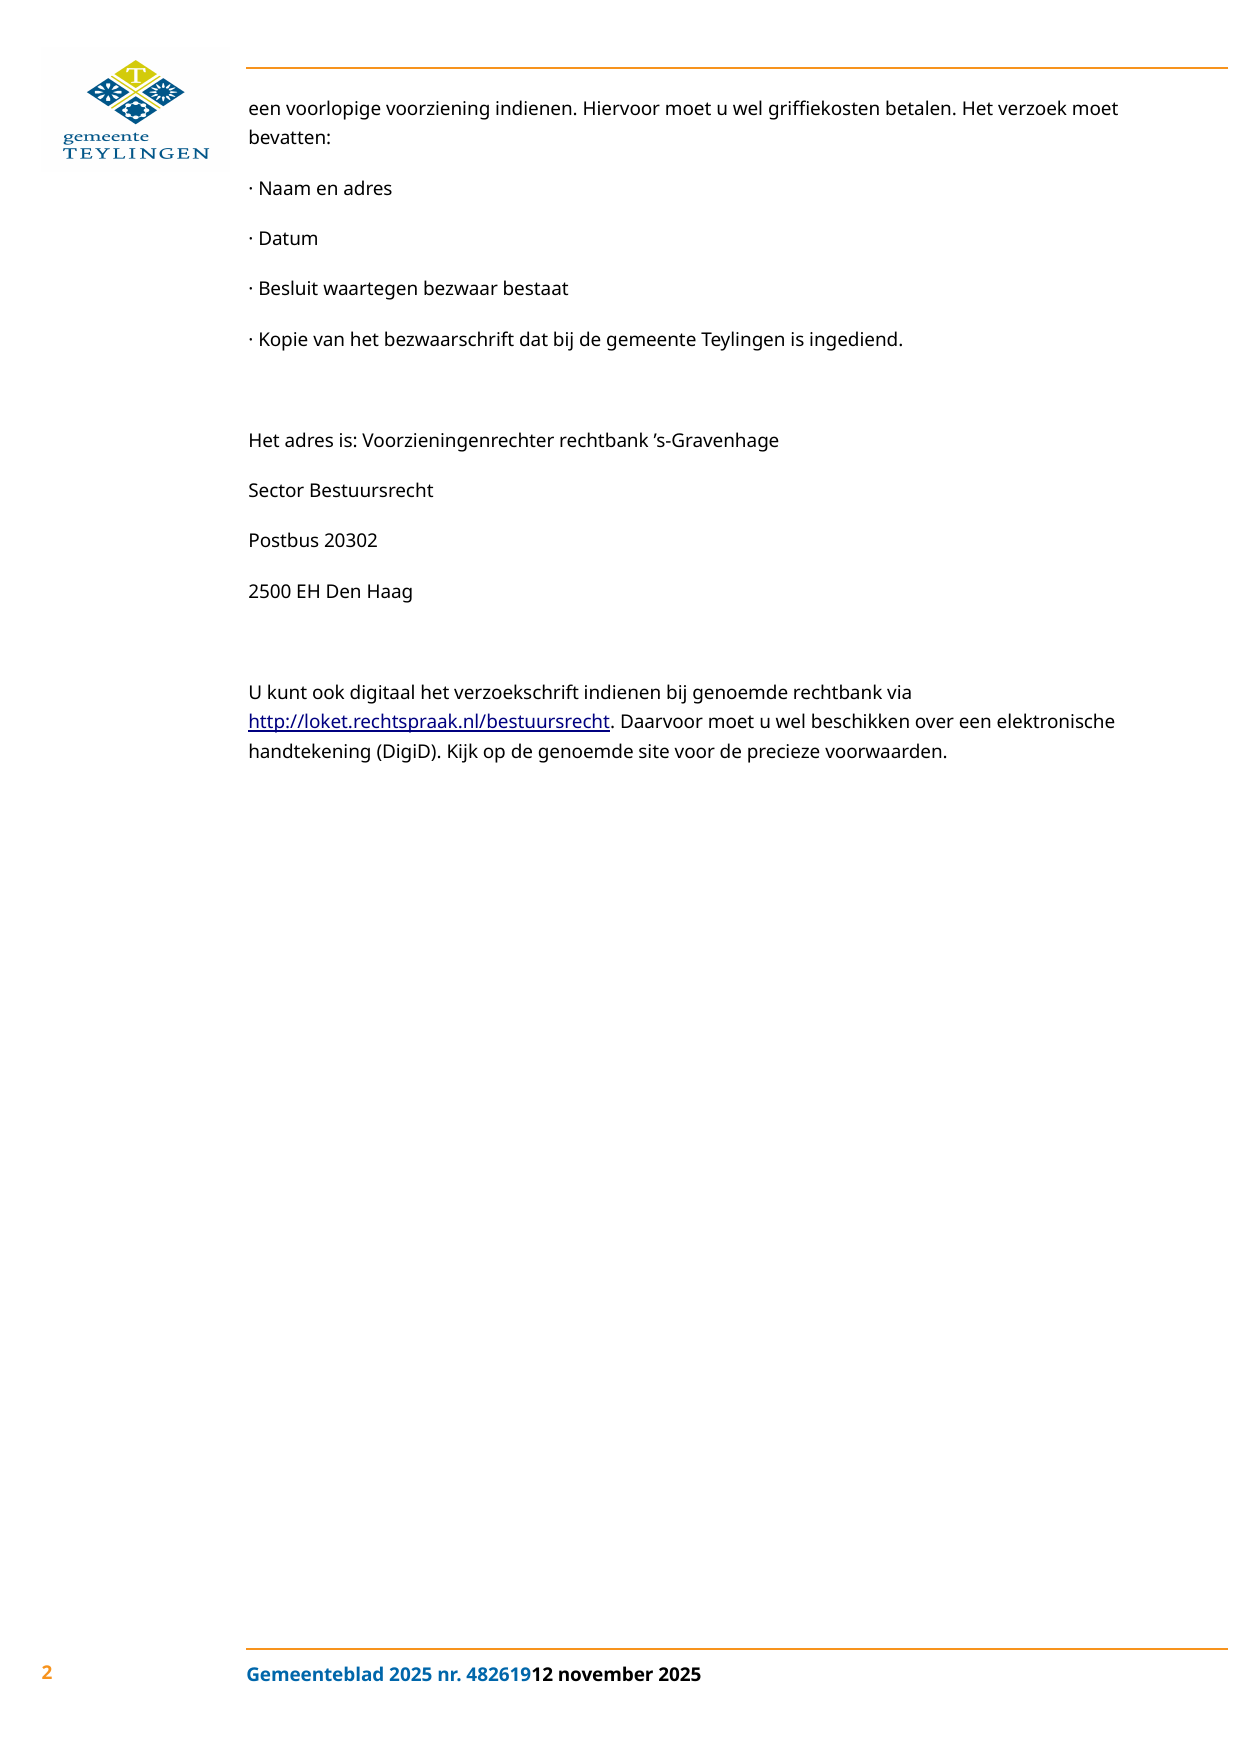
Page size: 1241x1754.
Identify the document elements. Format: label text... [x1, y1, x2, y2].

text · Besluit waartegen bezwaar bestaat [248, 276, 1152, 301]
text · Kopie van het bezwaarschrift dat bij de gemeente Teylingen is ingediend. [248, 326, 1152, 352]
text · Naam en adres [248, 175, 1152, 201]
text U kunt ook digitaal het verzoekschrift indienen bij genoemde rechtbank via http://loket.rechtspraak.nl/bestuursrecht. Daarvoor moet u wel beschikken over een elektronische handtekening (DigiD). Kijk op de genoemde site voor de precieze voorwaarden. [248, 679, 1152, 764]
text 2500 EH Den Haag [248, 578, 1152, 604]
text · Datum [248, 225, 1152, 251]
text Het adres is: Voorzieningenrechter rechtbank ’s-Gravenhage [248, 427, 1152, 453]
picture [41, 47, 231, 172]
text Postbus 20302 [248, 528, 1152, 553]
text Sector Bestuursrecht [248, 477, 1152, 503]
text een voorlopige voorziening indienen. Hiervoor moet u wel griffiekosten betalen. Het verzoek moet bevatten: [248, 95, 1152, 150]
